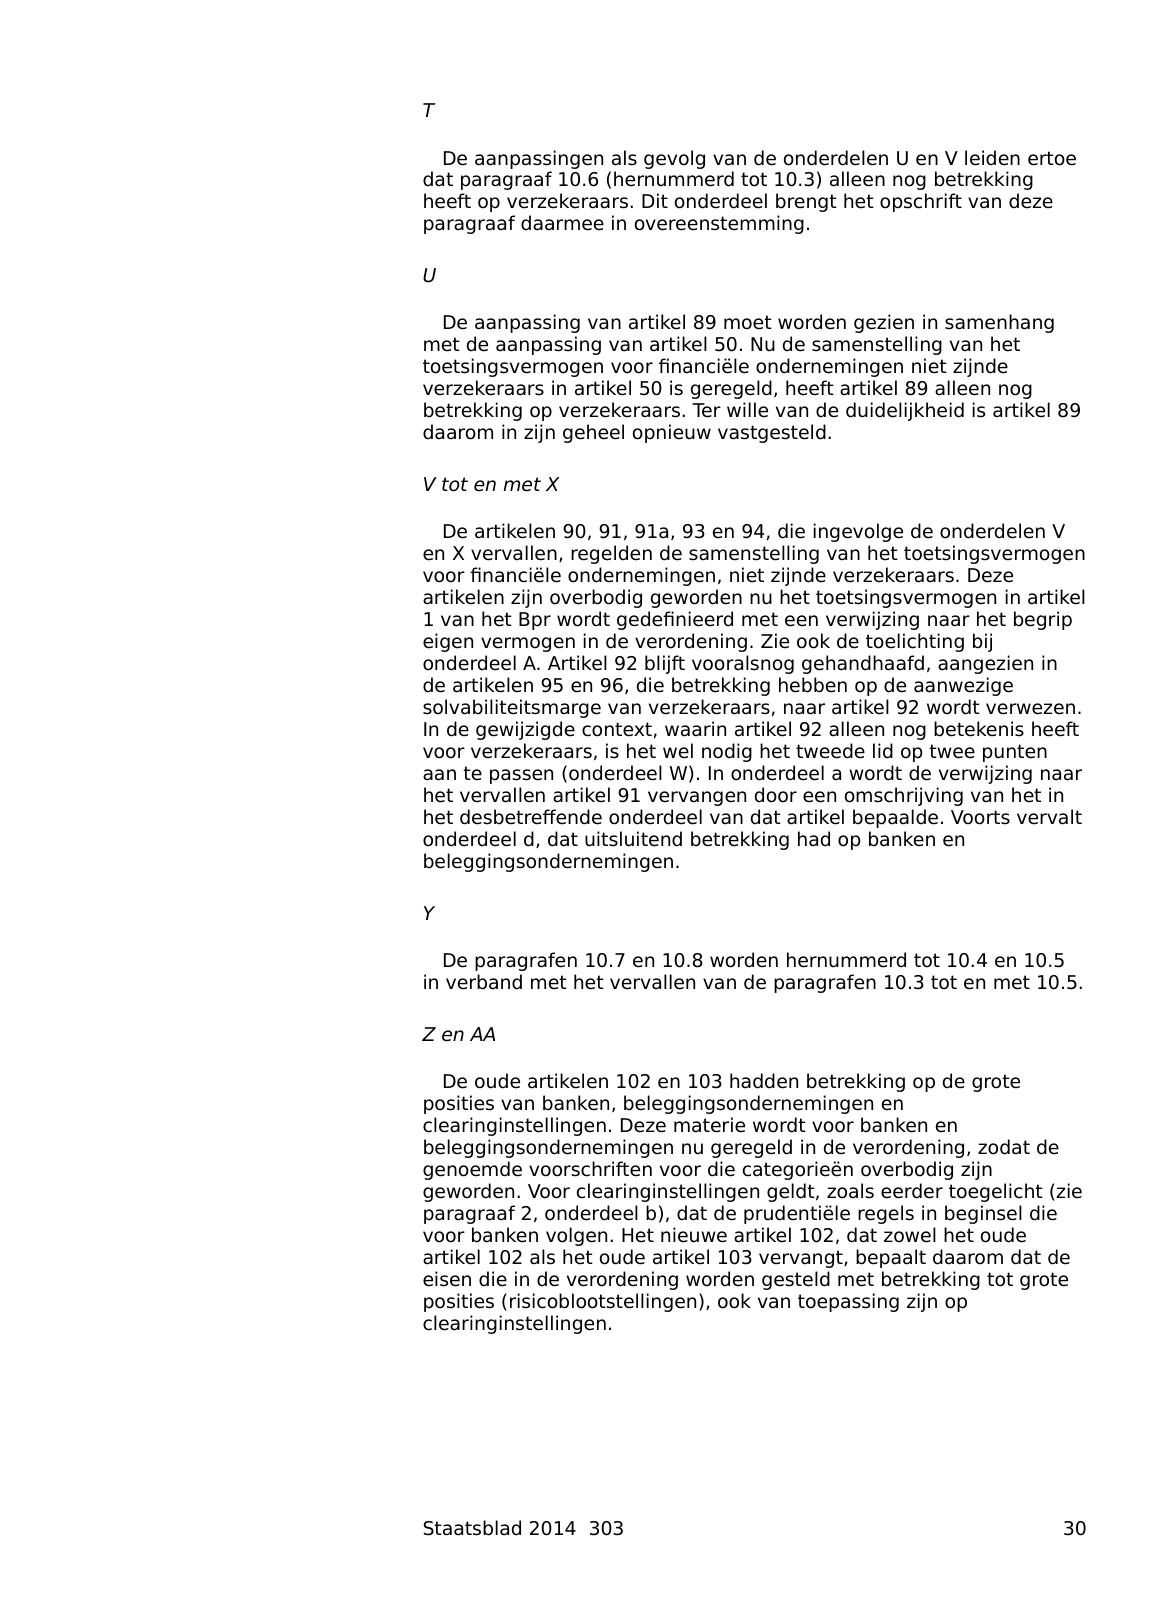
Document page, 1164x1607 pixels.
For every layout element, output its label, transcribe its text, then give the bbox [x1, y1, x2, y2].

text De aanpassing van artikel 89 moet worden gezien in samenhang met de aanpassing van artikel 50. Nu de samenstelling van het toetsingsvermogen voor financiële ondernemingen niet zijnde verzekeraars in artikel 50 is geregeld, heeft artikel 89 alleen nog betrekking op verzekeraars. Ter wille van de duidelijkheid is artikel 89 daarom in zijn geheel opnieuw vastgesteld. [422, 312, 1087, 444]
text De oude artikelen 102 en 103 hadden betrekking op de grote posities van banken, beleggingsondernemingen en clearinginstellingen. Deze materie wordt voor banken en beleggingsondernemingen nu geregeld in de verordening, zodat de genoemde voorschriften voor die categorieën overbodig zijn geworden. Voor clearinginstellingen geldt, zoals eerder toegelicht (zie paragraaf 2, onderdeel b), dat de prudentiële regels in beginsel die voor banken volgen. Het nieuwe artikel 102, dat zowel het oude artikel 102 als het oude artikel 103 vervangt, bepaalt daarom dat de eisen die in de verordening worden gesteld met betrekking tot grote posities (risicoblootstellingen), ook van toepassing zijn op clearinginstellingen. [422, 1071, 1087, 1334]
subtitle T [422, 100, 1087, 122]
subtitle Z en AA [422, 1024, 1087, 1046]
text De aanpassingen als gevolg van de onderdelen U en V leiden ertoe dat paragraaf 10.6 (hernummerd tot 10.3) alleen nog betrekking heeft op verzekeraars. Dit onderdeel brengt het opschrift van deze paragraaf daarmee in overeenstemming. [422, 147, 1087, 235]
subtitle V tot en met X [422, 474, 1087, 496]
subtitle U [422, 265, 1087, 287]
text De artikelen 90, 91, 91a, 93 en 94, die ingevolge de onderdelen V en X vervallen, regelden de samenstelling van het toetsingsvermogen voor financiële ondernemingen, niet zijnde verzekeraars. Deze artikelen zijn overbodig geworden nu het toetsingsvermogen in artikel 1 van het Bpr wordt gedefinieerd met een verwijzing naar het begrip eigen vermogen in de verordening. Zie ook de toelichting bij onderdeel A. Artikel 92 blijft vooralsnog gehandhaafd, aangezien in de artikelen 95 en 96, die betrekking hebben op de aanwezige solvabiliteitsmarge van verzekeraars, naar artikel 92 wordt verwezen. In de gewijzigde context, waarin artikel 92 alleen nog betekenis heeft voor verzekeraars, is het wel nodig het tweede lid op twee punten aan te passen (onderdeel W). In onderdeel a wordt de verwijzing naar het vervallen artikel 91 vervangen door een omschrijving van het in het desbetreffende onderdeel van dat artikel bepaalde. Voorts vervalt onderdeel d, dat uitsluitend betrekking had op banken en beleggingsondernemingen. [422, 521, 1087, 873]
subtitle Y [422, 903, 1087, 925]
text De paragrafen 10.7 en 10.8 worden hernummerd tot 10.4 en 10.5 in verband met het vervallen van de paragrafen 10.3 tot en met 10.5. [422, 950, 1087, 994]
